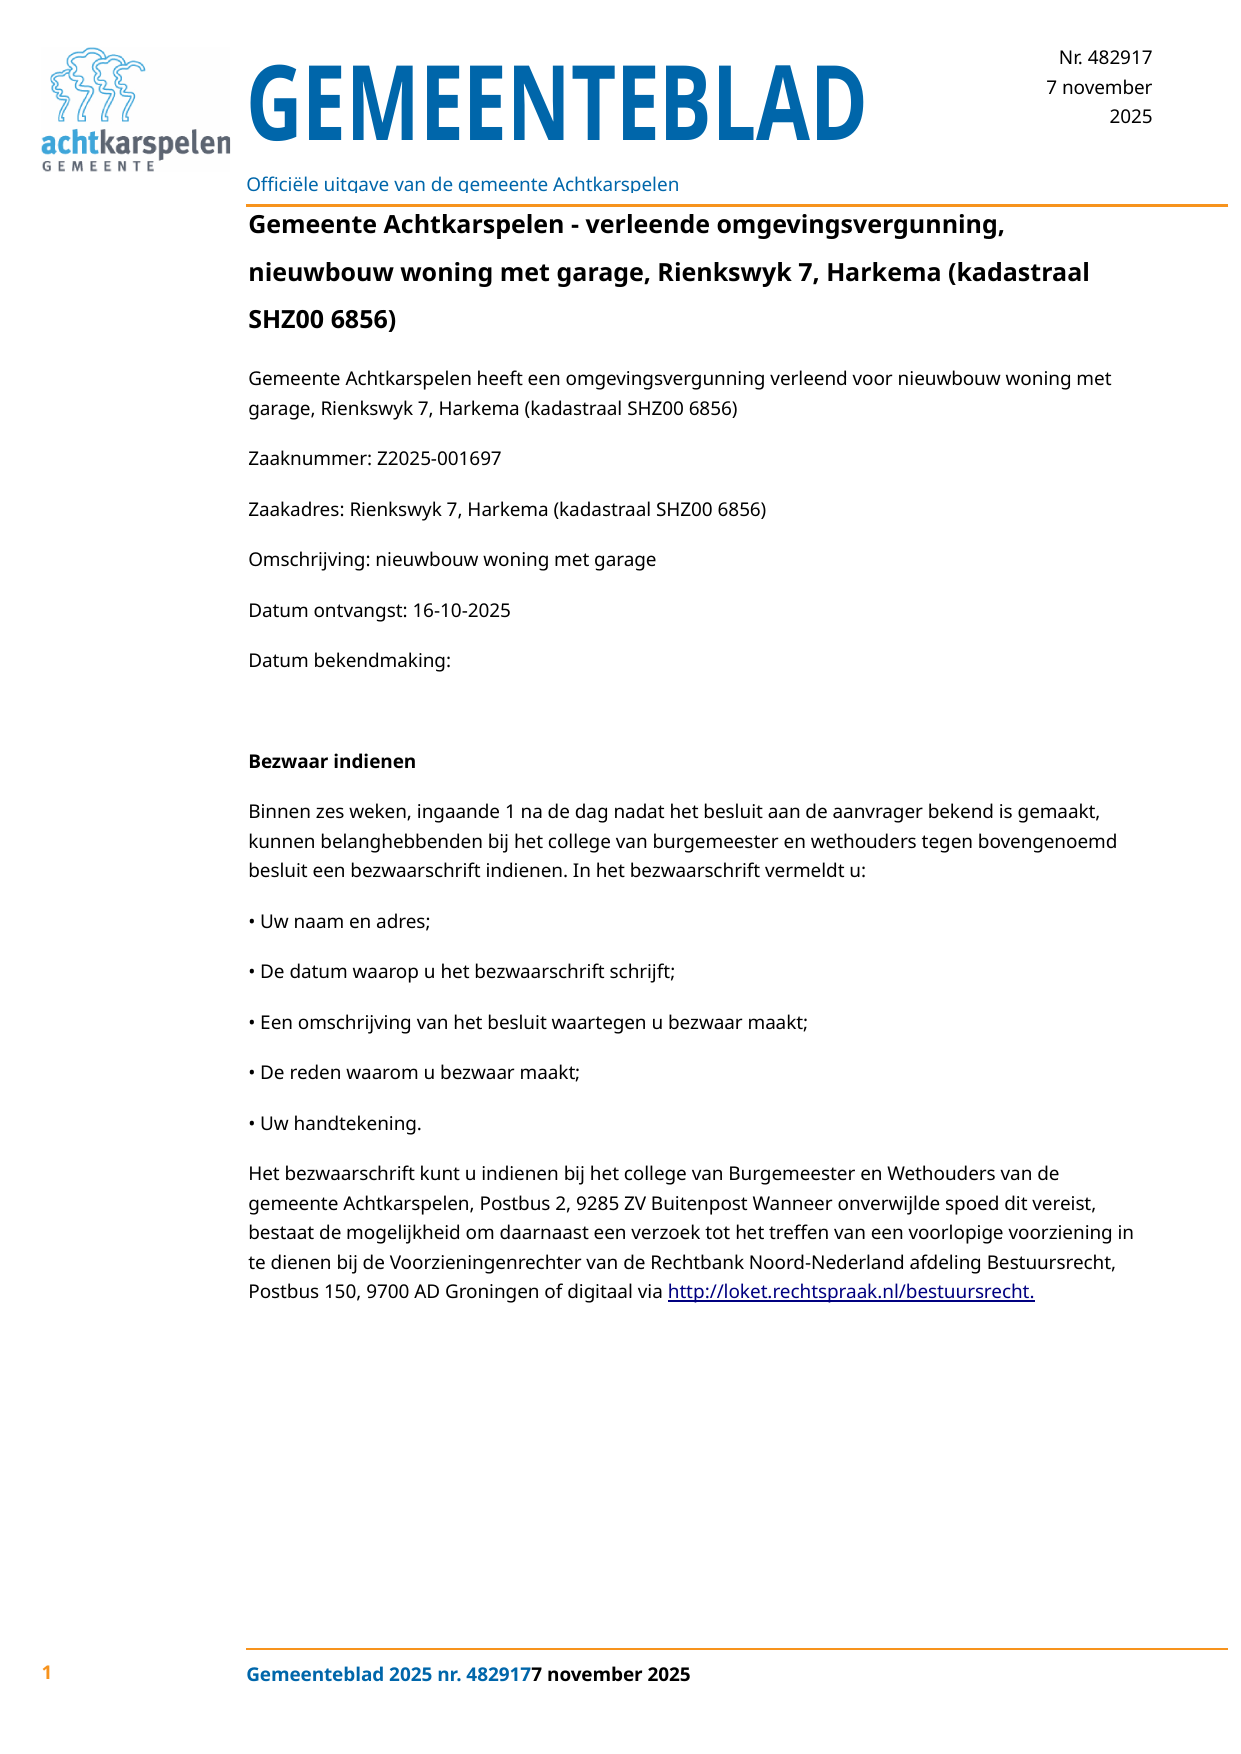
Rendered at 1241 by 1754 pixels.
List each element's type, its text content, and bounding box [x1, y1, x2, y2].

text Gemeente Achtkarspelen heeft een omgevingsvergunning verleend voor nieuwbouw woning met garage, Rienkswyk 7, Harkema (kadastraal SHZ00 6856) [248, 366, 1152, 421]
text Datum ontvangst: 16-10-2025 [248, 597, 1152, 622]
text Datum bekendmaking: [248, 647, 1152, 673]
text Zaakadres: Rienkswyk 7, Harkema (kadastraal SHZ00 6856) [248, 496, 1152, 522]
text • De datum waarop u het bezwaarschrift schrijft; [248, 958, 1152, 984]
text Binnen zes weken, ingaande 1 na de dag nadat het besluit aan de aanvrager bekend is gemaakt, kunnen belanghebbenden bij het college van burgemeester en wethouders tegen bovengenoemd besluit een bezwaarschrift indienen. In het bezwaarschrift vermeldt u: [248, 798, 1152, 883]
picture [41, 47, 231, 172]
text Het bezwaarschrift kunt u indienen bij het college van Burgemeester en Wethouders van de gemeente Achtkarspelen, Postbus 2, 9285 ZV Buitenpost Wanneer onverwijlde spoed dit vereist, bestaat de mogelijkheid om daarnaast een verzoek tot het treffen van een voorlopige voorziening in te dienen bij de Voorzieningenrechter van de Rechtbank Noord-Nederland afdeling Bestuursrecht, Postbus 150, 9700 AD Groningen of digitaal via http://loket.rechtspraak.nl/bestuursrecht. [248, 1160, 1152, 1304]
text • Uw handtekening. [248, 1110, 1152, 1135]
text Omschrijving: nieuwbouw woning met garage [248, 546, 1152, 572]
text • Uw naam en adres; [248, 908, 1152, 934]
text • Een omschrijving van het besluit waartegen u bezwaar maakt; [248, 1009, 1152, 1034]
text Bezwaar indienen [248, 748, 1152, 774]
text • De reden waarom u bezwaar maakt; [248, 1059, 1152, 1085]
text Gemeente Achtkarspelen - verleende omgevingsvergunning, nieuwbouw woning met garage, Rienkswyk 7, Harkema (kadastraal SHZ00 6856) [248, 207, 1152, 336]
text Zaaknummer: Z2025-001697 [248, 446, 1152, 471]
